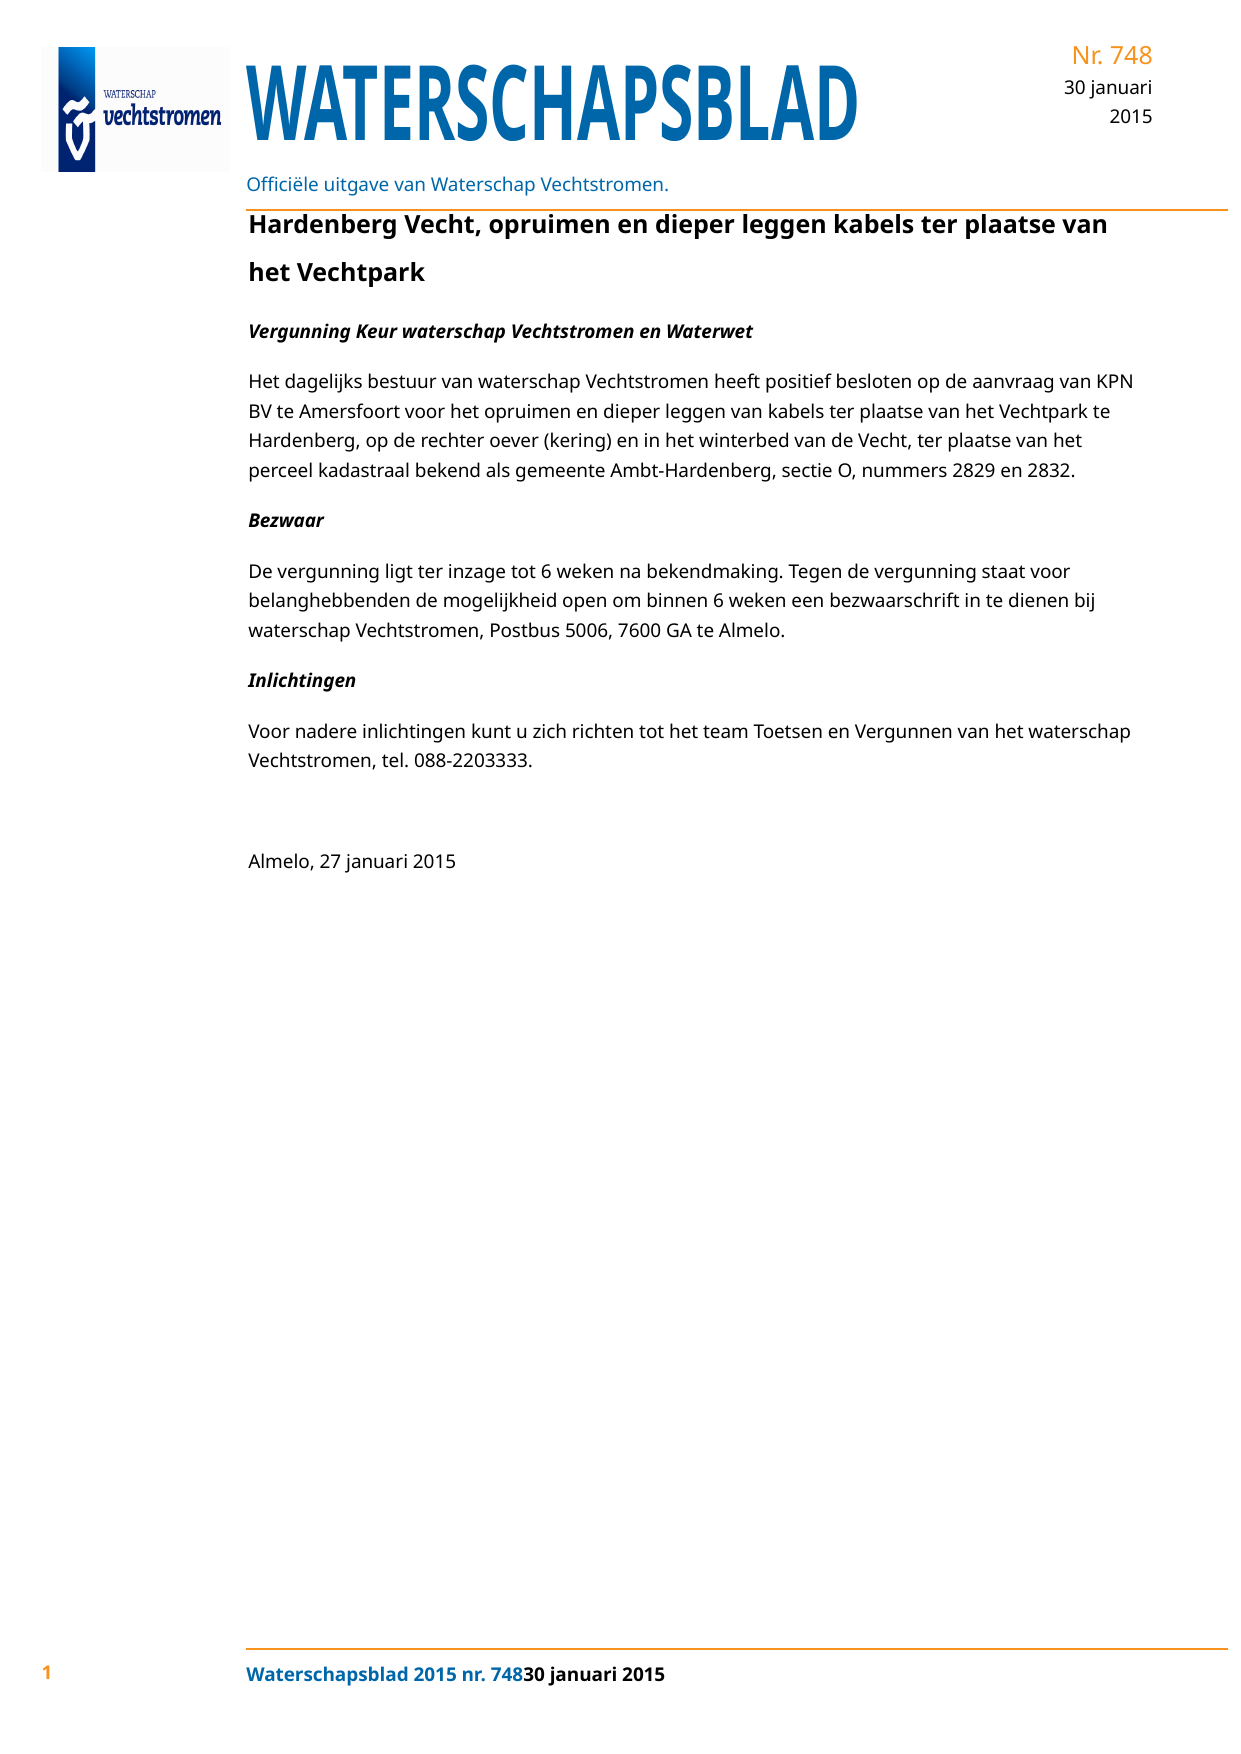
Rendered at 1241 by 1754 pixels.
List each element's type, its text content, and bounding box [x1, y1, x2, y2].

text Inlichtingen [248, 667, 1152, 693]
text Bezwaar [248, 507, 1152, 533]
text De vergunning ligt ter inzage tot 6 weken na bekendmaking. Tegen de vergunning staat voor belanghebbenden de mogelijkheid open om binnen 6 weken een bezwaarschrift in te dienen bij waterschap Vechtstromen, Postbus 5006, 7600 GA te Almelo. [248, 558, 1152, 643]
picture [41, 47, 231, 172]
text Vergunning Keur waterschap Vechtstromen en Waterwet [248, 318, 1152, 344]
text Het dagelijks bestuur van waterschap Vechtstromen heeft positief besloten op de aanvraag van KPN BV te Amersfoort voor het opruimen en dieper leggen van kabels ter plaatse van het Vechtpark te Hardenberg, op de rechter oever (kering) en in het winterbed van de Vecht, ter plaatse van het perceel kadastraal bekend als gemeente Ambt-Hardenberg, sectie O, nummers 2829 en 2832. [248, 368, 1152, 483]
text Almelo, 27 januari 2015 [248, 848, 1152, 874]
text Hardenberg Vecht, opruimen en dieper leggen kabels ter plaatse van het Vechtpark [248, 211, 1152, 288]
text Voor nadere inlichtingen kunt u zich richten tot het team Toetsen en Vergunnen van het waterschap Vechtstromen, tel. 088-2203333. [248, 718, 1152, 773]
